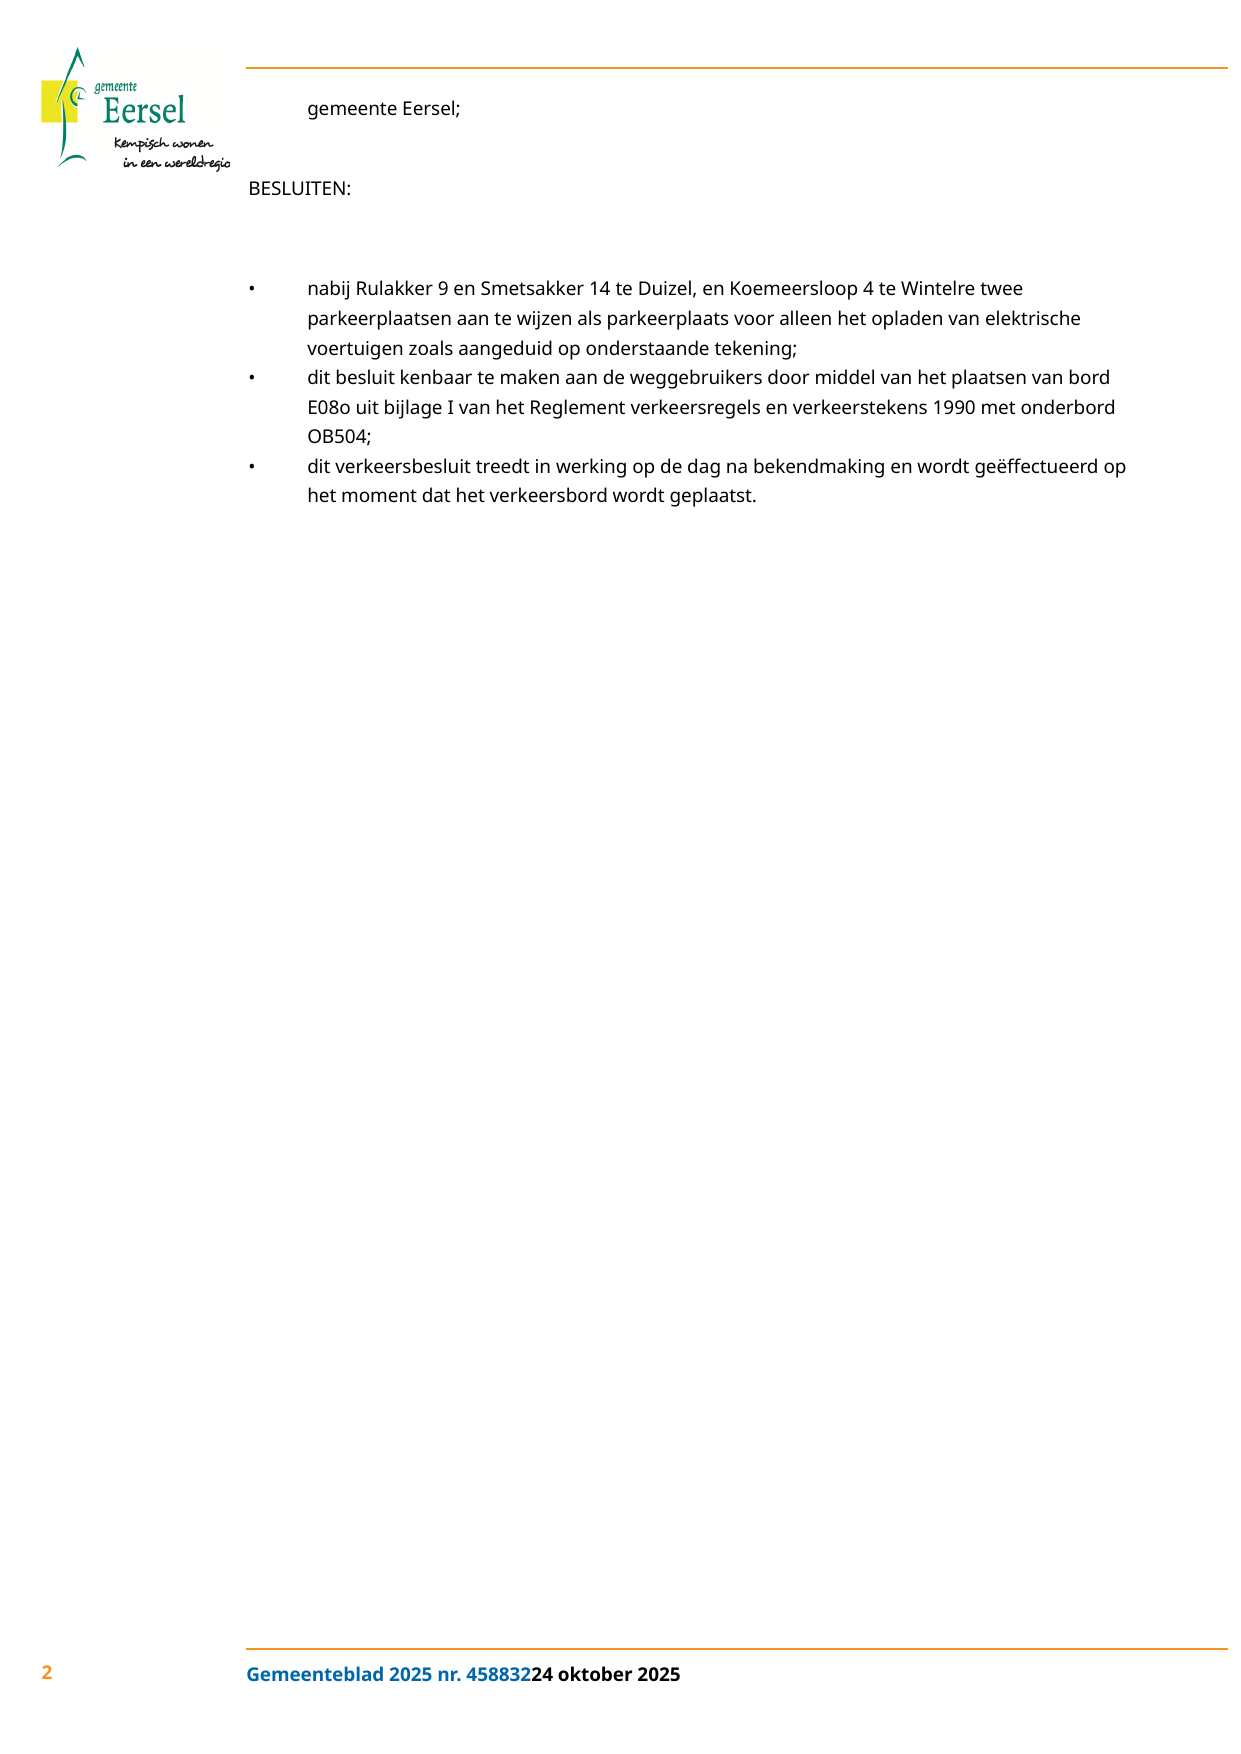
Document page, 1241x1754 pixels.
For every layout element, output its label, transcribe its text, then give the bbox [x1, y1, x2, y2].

list nabij Rulakker 9 en Smetsakker 14 te Duizel, en Koemeersloop 4 te Wintelre twee parkeerplaatsen aan te wijzen als parkeerplaats voor alleen het opladen van elektrische voertuigen zoals aangeduid op onderstaande tekening; [248, 276, 1152, 361]
list dit besluit kenbaar te maken aan de weggebruikers door middel van het plaatsen van bord E08o uit bijlage I van het Reglement verkeersregels en verkeerstekens 1990 met onderbord OB504; [248, 364, 1152, 449]
picture [41, 47, 231, 172]
list gemeente Eersel; [248, 95, 1152, 121]
text BESLUITEN: [248, 175, 1152, 201]
list dit verkeersbesluit treedt in werking op de dag na bekendmaking en wordt geëffectueerd op het moment dat het verkeersbord wordt geplaatst. [248, 453, 1152, 508]
